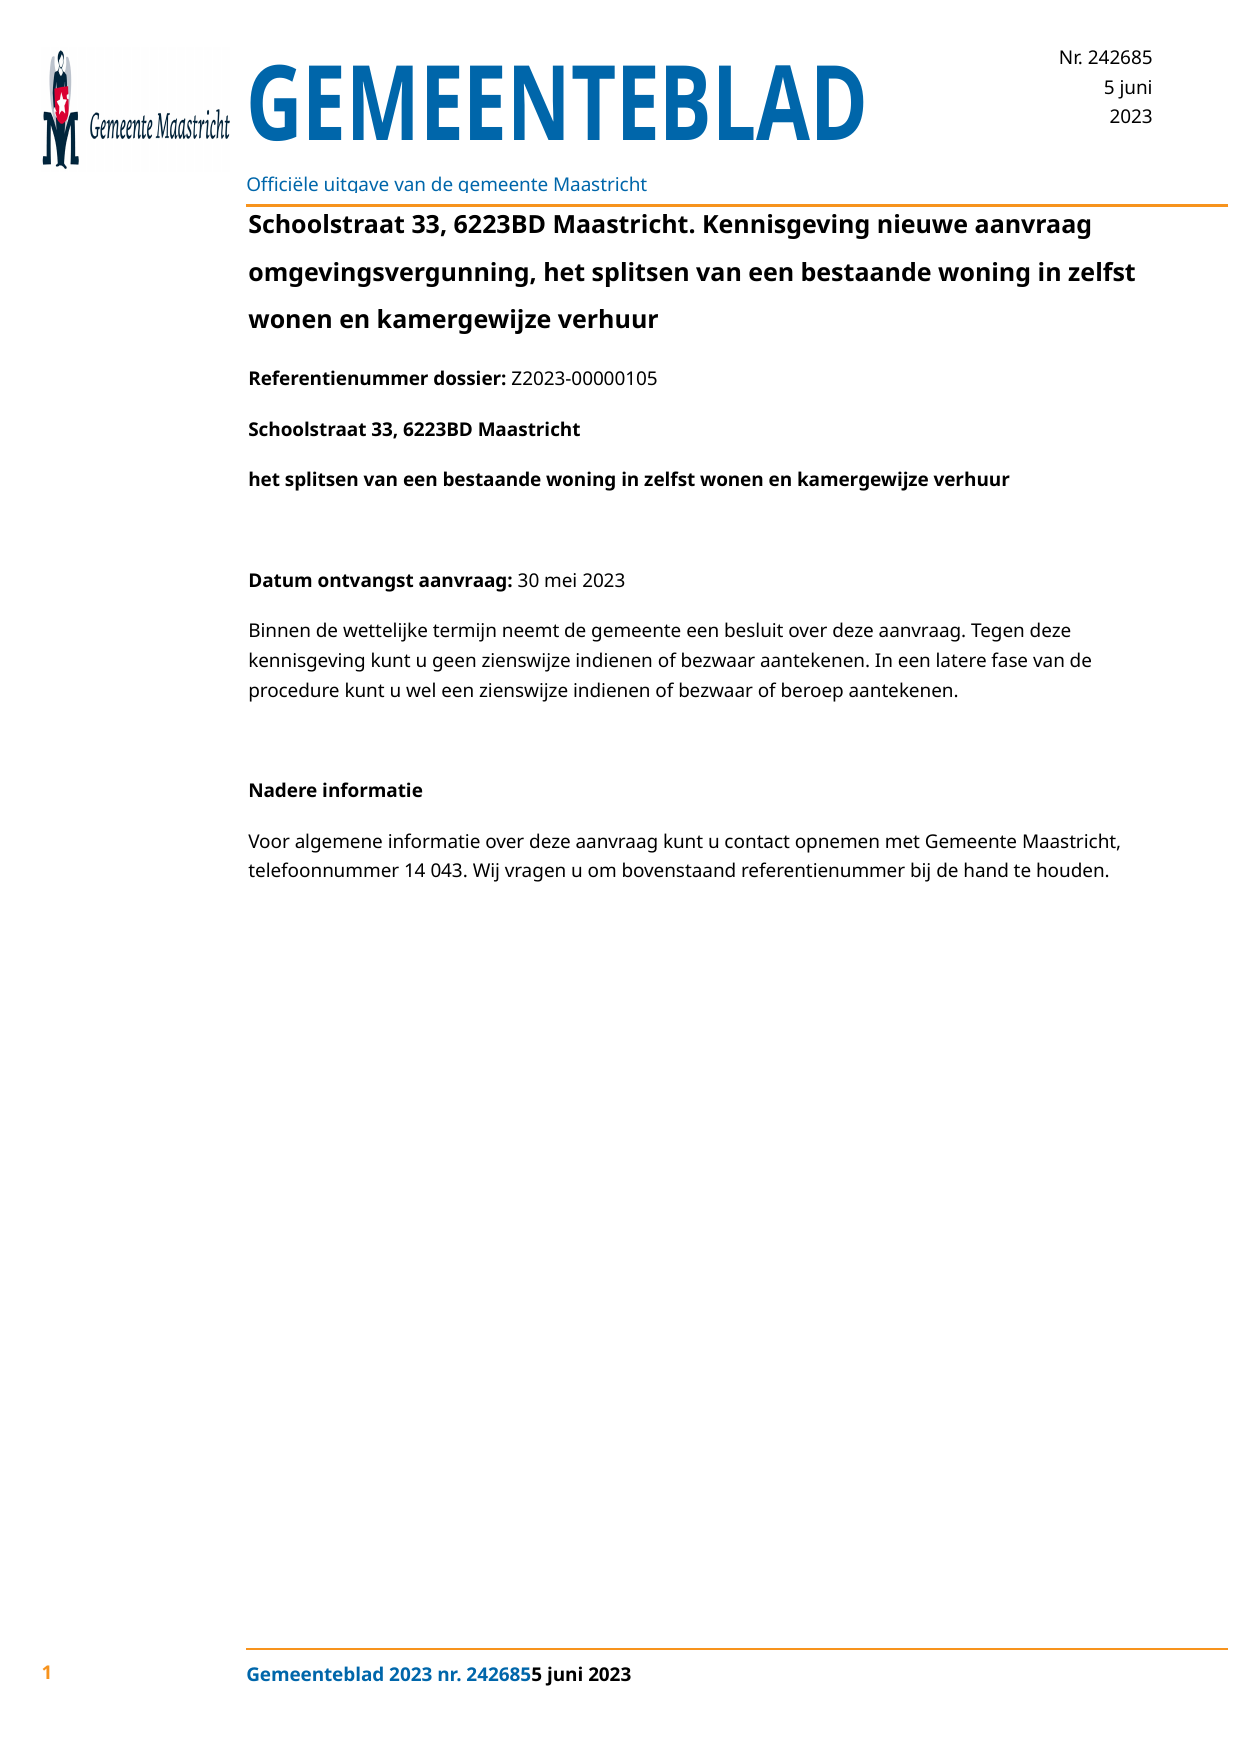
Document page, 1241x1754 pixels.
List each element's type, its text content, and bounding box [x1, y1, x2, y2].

text Schoolstraat 33, 6223BD Maastricht. Kennisgeving nieuwe aanvraag omgevingsvergunning, het splitsen van een bestaande woning in zelfst wonen en kamergewijze verhuur [248, 207, 1152, 336]
picture [41, 47, 231, 172]
text Referentienummer dossier: Z2023-00000105 [248, 366, 1152, 391]
text Schoolstraat 33, 6223BD Maastricht [248, 416, 1152, 442]
text het splitsen van een bestaande woning in zelfst wonen en kamergewijze verhuur [248, 466, 1152, 492]
text Voor algemene informatie over deze aanvraag kunt u contact opnemen met Gemeente Maastricht, telefoonnummer 14 043. Wij vragen u om bovenstaand referentienummer bij de hand te houden. [248, 828, 1152, 883]
text Nadere informatie [248, 778, 1152, 803]
text Datum ontvangst aanvraag: 30 mei 2023 [248, 567, 1152, 593]
text Binnen de wettelijke termijn neemt de gemeente een besluit over deze aanvraag. Tegen deze kennisgeving kunt u geen zienswijze indienen of bezwaar aantekenen. In een latere fase van de procedure kunt u wel een zienswijze indienen of bezwaar of beroep aantekenen. [248, 618, 1152, 702]
